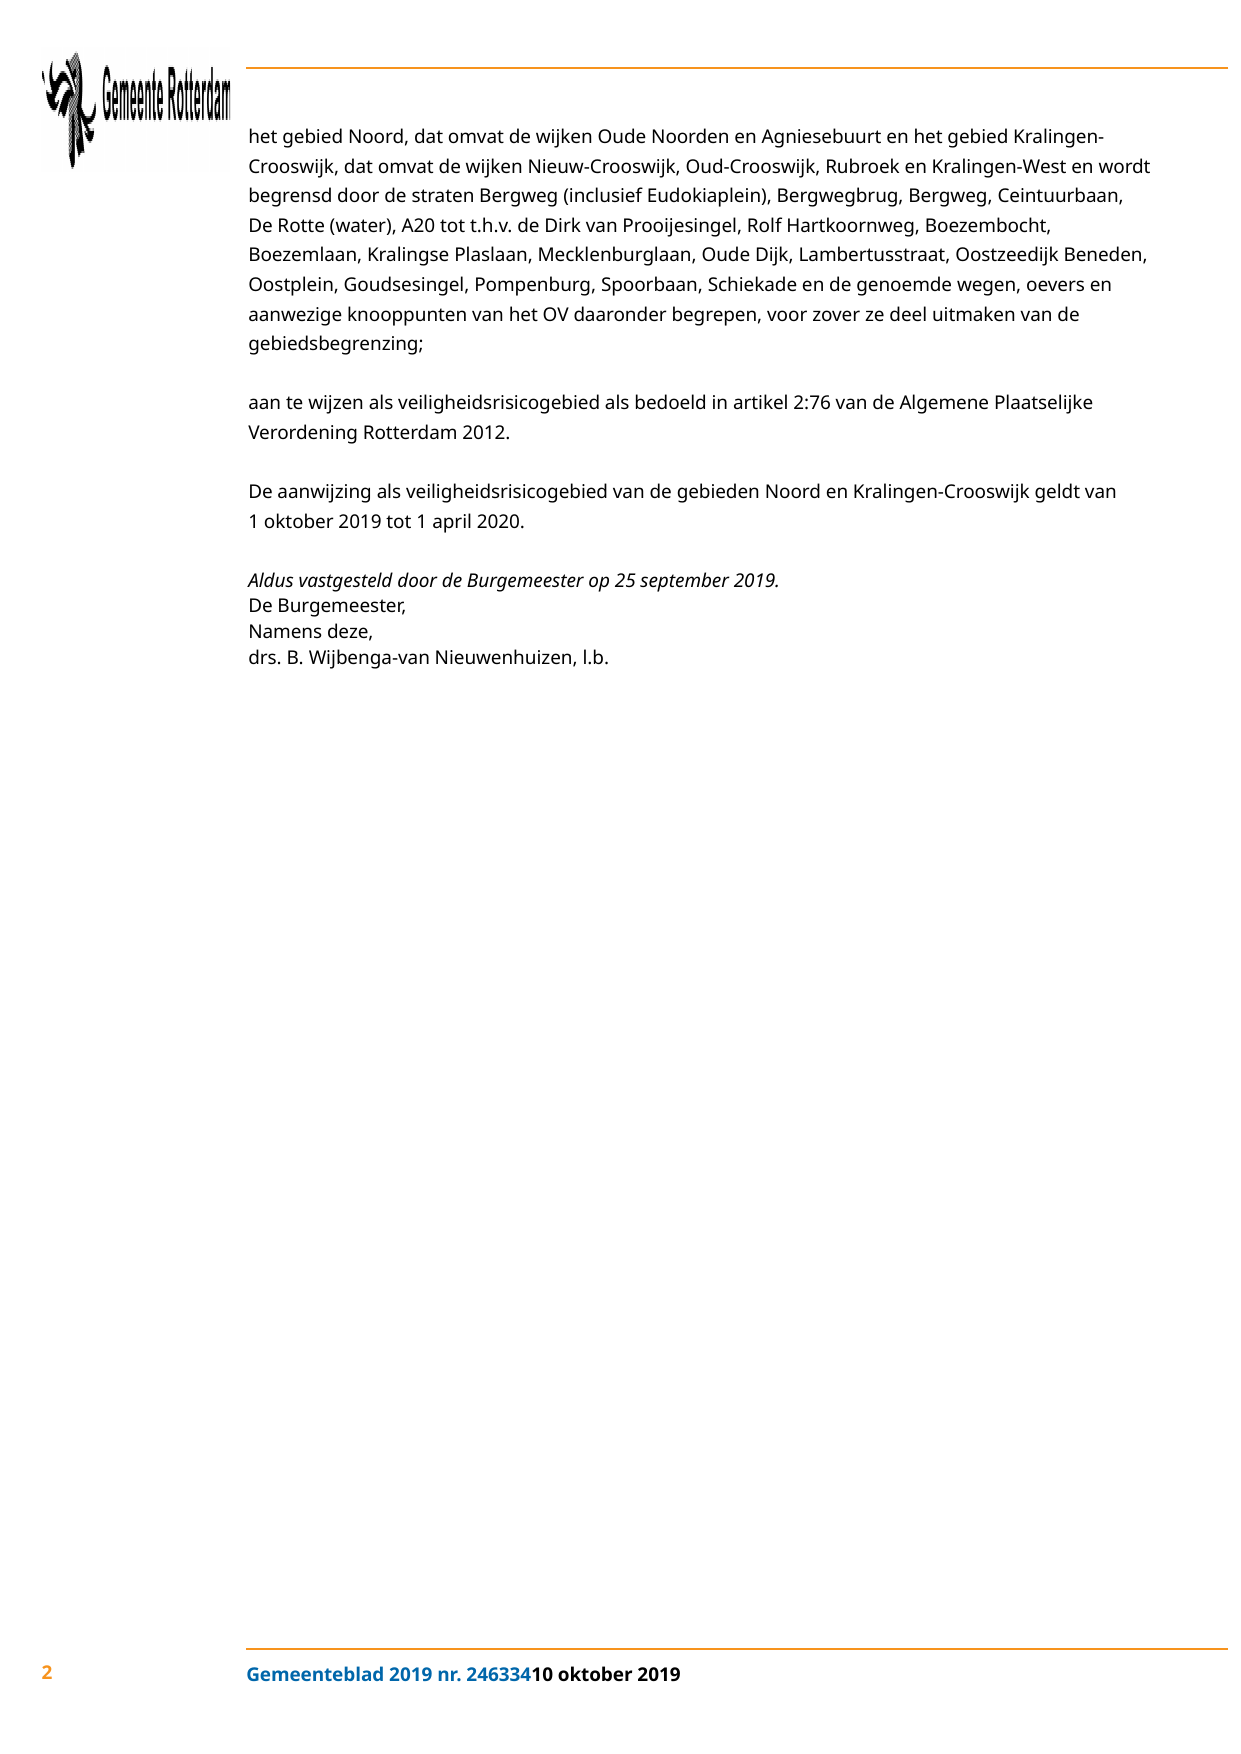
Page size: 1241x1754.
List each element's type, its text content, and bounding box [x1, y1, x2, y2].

text aan te wijzen als veiligheidsrisicogebied als bedoeld in artikel 2:76 van de Algemene Plaatselijke Verordening Rotterdam 2012. [248, 389, 1152, 445]
text Namens deze, [248, 618, 1152, 644]
picture [41, 47, 231, 172]
text De Burgemeester, [248, 593, 1152, 618]
text het gebied Noord, dat omvat de wijken Oude Noorden en Agniesebuurt en het gebied Kralingen-Crooswijk, dat omvat de wijken Nieuw-Crooswijk, Oud-Crooswijk, Rubroek en Kralingen-West en wordt begrensd door de straten Bergweg (inclusief Eudokiaplein), Bergwegbrug, Bergweg, Ceintuurbaan, De Rotte (water), A20 tot t.h.v. de Dirk van Prooijesingel, Rolf Hartkoornweg, Boezembocht, Boezemlaan, Kralingse Plaslaan, Mecklenburglaan, Oude Dijk, Lambertusstraat, Oostzeedijk Beneden, Oostplein, Goudsesingel, Pompenburg, Spoorbaan, Schiekade en de genoemde wegen, oevers en aanwezige knooppunten van het OV daaronder begrepen, voor zover ze deel uitmaken van de gebiedsbegrenzing; [248, 123, 1152, 356]
text Aldus vastgesteld door de Burgemeester op 25 september 2019. [248, 567, 1152, 593]
text De aanwijzing als veiligheidsrisicogebied van de gebieden Noord en Kralingen-Crooswijk geldt van 1 oktober 2019 tot 1 april 2020. [248, 478, 1152, 533]
text drs. B. Wijbenga-van Nieuwenhuizen, l.b. [248, 644, 1152, 670]
